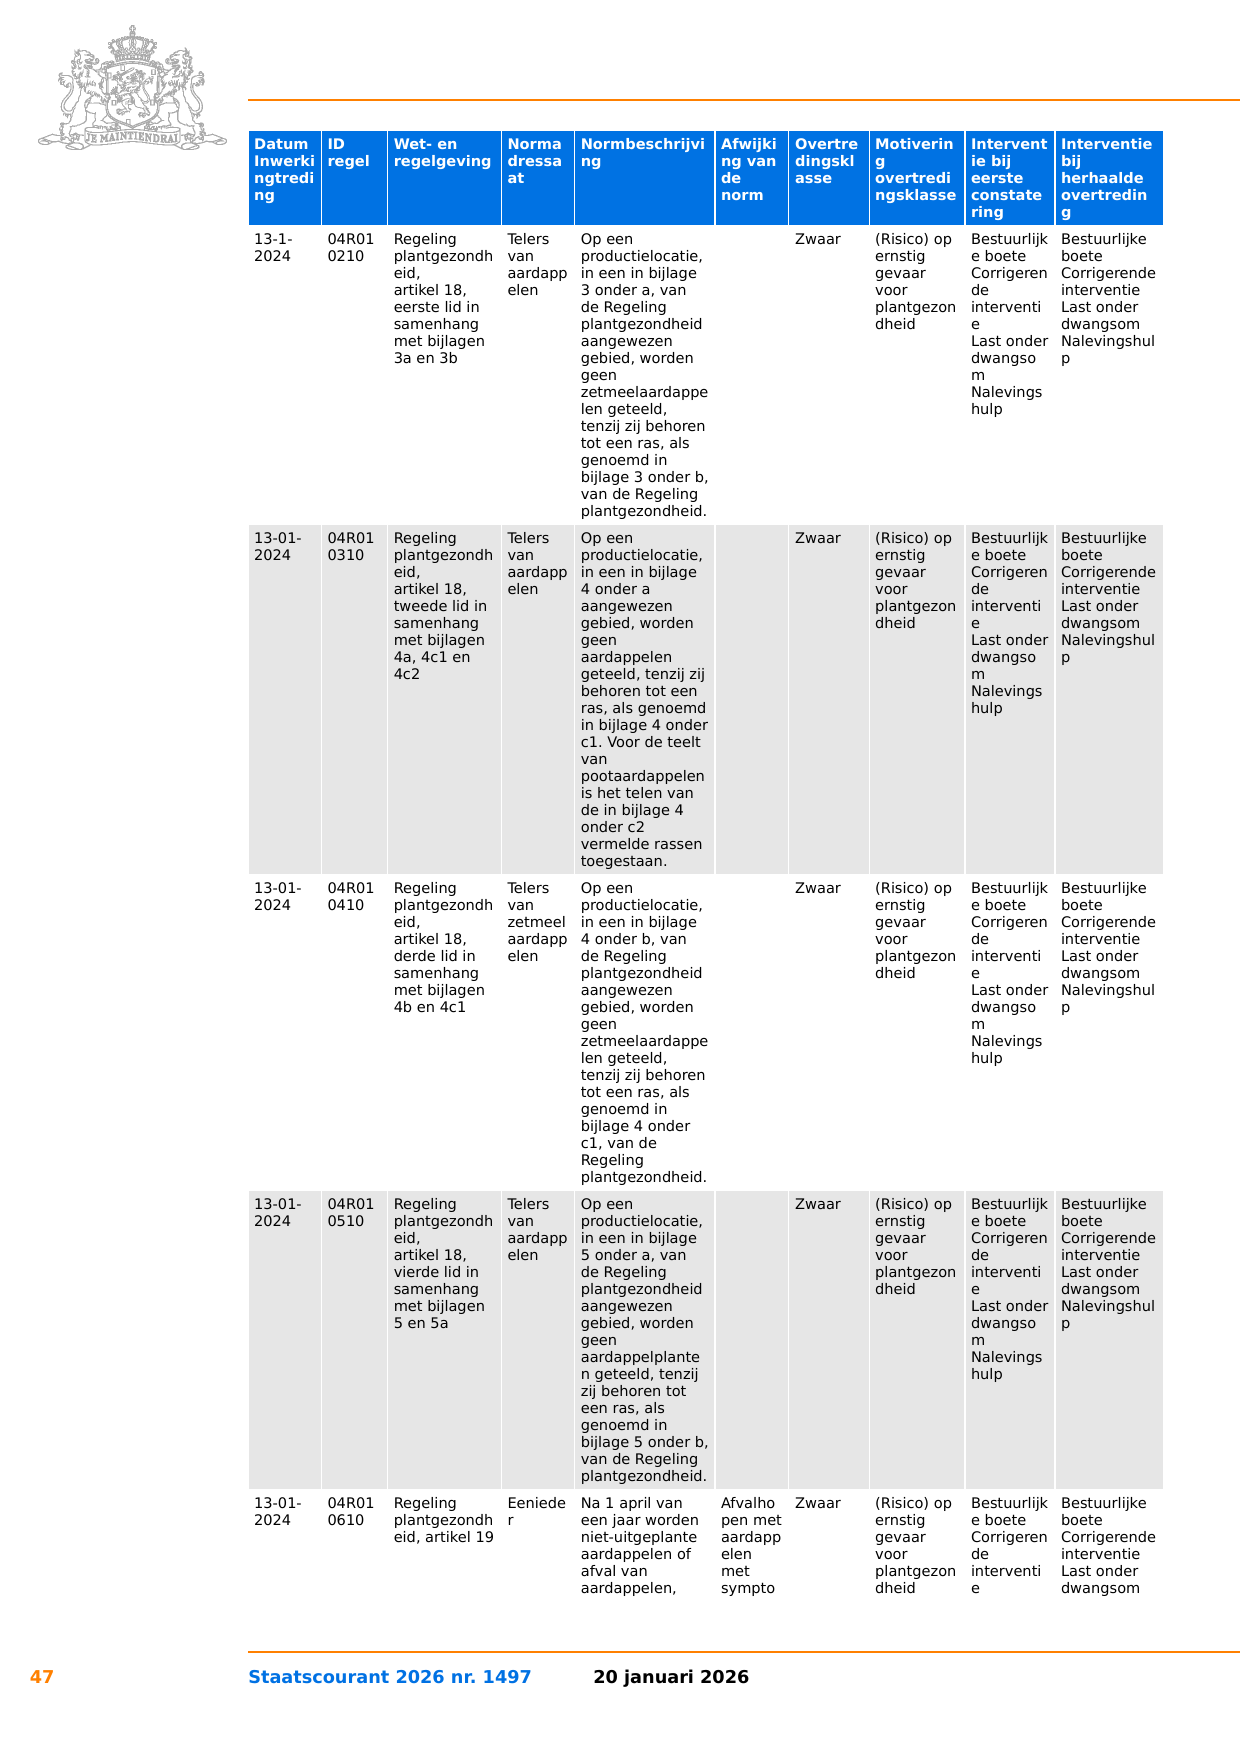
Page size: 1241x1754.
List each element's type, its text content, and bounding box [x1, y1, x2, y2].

table_header ID regel [322, 131, 387, 225]
table_cell 13-01-2024 [249, 1490, 321, 1602]
table_cell 04R010610 [322, 1490, 387, 1602]
table_cell Regeling plantgezondheid, artikel 18, eerste lid in samenhang met bijlagen 3a en 3b [388, 226, 501, 524]
table_header Afwijking van de norm [716, 131, 788, 225]
table_header Interventie bij herhaalde overtreding [1056, 131, 1163, 225]
table_cell [716, 875, 788, 1190]
table_cell [716, 226, 788, 524]
table_cell Bestuurlijke boete Corrigerende interventie Last onder dwangsom Nalevingshulp [1056, 1191, 1163, 1489]
table_header Overtredingsklasse [789, 131, 869, 225]
table_cell Bestuurlijke boete Corrigerende interventie Last onder dwangsom Nalevingshulp [966, 1191, 1054, 1489]
table_cell Telers van zetmeelaardappelen [502, 875, 574, 1190]
table_cell Op een productielocatie, in een in bijlage 3 onder a, van de Regeling plantgezondheid aangewezen gebied, worden geen zetmeelaardappelen geteeld, tenzij zij behoren tot een ras, als genoemd in bijlage 3 onder b, van de Regeling plantgezondheid. [575, 226, 714, 524]
table_cell 13-01-2024 [249, 875, 321, 1190]
table_cell Bestuurlijke boete Corrigerende interventie Last onder dwangsom Nalevingshulp [966, 525, 1054, 874]
table_cell Bestuurlijke boete Corrigerende interventie Last onder dwangsom Nalevingshulp [1056, 525, 1163, 874]
table_header Motivering overtredingsklasse [870, 131, 964, 225]
table_cell Bestuurlijke boete Corrigerende interventie Last onder dwangsom [1056, 1490, 1163, 1602]
table_cell [716, 525, 788, 874]
table_cell Zwaar [789, 226, 869, 524]
table_cell Regeling plantgezondheid, artikel 18, tweede lid in samenhang met bijlagen 4a, 4c1 en 4c2 [388, 525, 501, 874]
table_cell 13-1-2024 [249, 226, 321, 524]
table_cell Zwaar [789, 525, 869, 874]
table_cell Afvalhopen met aardappelen met sympto [716, 1490, 788, 1602]
table_header Wet- en regelgeving [388, 131, 501, 225]
table_cell (Risico) op ernstig gevaar voor plantgezondheid [870, 1490, 964, 1602]
table_cell (Risico) op ernstig gevaar voor plantgezondheid [870, 875, 964, 1190]
table_cell Regeling plantgezondheid, artikel 18, vierde lid in samenhang met bijlagen 5 en 5a [388, 1191, 501, 1489]
table_cell Bestuurlijke boete Corrigerende interventie Last onder dwangsom Nalevingshulp [1056, 226, 1163, 524]
table_header Normadressaat [502, 131, 574, 225]
table_cell Op een productielocatie, in een in bijlage 4 onder b, van de Regeling plantgezondheid aangewezen gebied, worden geen zetmeelaardappelen geteeld, tenzij zij behoren tot een ras, als genoemd in bijlage 4 onder c1, van de Regeling plantgezondheid. [575, 875, 714, 1190]
table_cell Zwaar [789, 1490, 869, 1602]
picture [38, 25, 227, 150]
table_cell (Risico) op ernstig gevaar voor plantgezondheid [870, 525, 964, 874]
table_cell Regeling plantgezondheid, artikel 19 [388, 1490, 501, 1602]
table_cell 04R010510 [322, 1191, 387, 1489]
table_cell [716, 1191, 788, 1489]
table_header Normbeschrijving [575, 131, 714, 225]
table_cell (Risico) op ernstig gevaar voor plantgezondheid [870, 226, 964, 524]
table_header Datum Inwerkingtreding [249, 131, 321, 225]
table_cell Telers van aardappelen [502, 1191, 574, 1489]
table_cell Telers van aardappelen [502, 226, 574, 524]
table_cell Bestuurlijke boete Corrigerende interventie [966, 1490, 1054, 1602]
table_cell Zwaar [789, 1191, 869, 1489]
table_cell Bestuurlijke boete Corrigerende interventie Last onder dwangsom Nalevingshulp [1056, 875, 1163, 1190]
table_cell Eenieder [502, 1490, 574, 1602]
table_cell 04R010410 [322, 875, 387, 1190]
table_cell 04R010210 [322, 226, 387, 524]
table_cell Na 1 april van een jaar worden niet-uitgeplante aardappelen of afval van aardappelen, [575, 1490, 714, 1602]
table_cell Regeling plantgezondheid, artikel 18, derde lid in samenhang met bijlagen 4b en 4c1 [388, 875, 501, 1190]
table_cell Bestuurlijke boete Corrigerende interventie Last onder dwangsom Nalevingshulp [966, 875, 1054, 1190]
table_cell 04R010310 [322, 525, 387, 874]
table_cell 13-01-2024 [249, 1191, 321, 1489]
table_cell 13-01-2024 [249, 525, 321, 874]
table_cell Bestuurlijke boete Corrigerende interventie Last onder dwangsom Nalevingshulp [966, 226, 1054, 524]
table_cell Op een productielocatie, in een in bijlage 4 onder a aangewezen gebied, worden geen aardappelen geteeld, tenzij zij behoren tot een ras, als genoemd in bijlage 4 onder c1. Voor de teelt van pootaardappelen is het telen van de in bijlage 4 onder c2 vermelde rassen toegestaan. [575, 525, 714, 874]
table_cell Op een productielocatie, in een in bijlage 5 onder a, van de Regeling plantgezondheid aangewezen gebied, worden geen aardappelplanten geteeld, tenzij zij behoren tot een ras, als genoemd in bijlage 5 onder b, van de Regeling plantgezondheid. [575, 1191, 714, 1489]
table_cell Zwaar [789, 875, 869, 1190]
table_cell Telers van aardappelen [502, 525, 574, 874]
table_cell (Risico) op ernstig gevaar voor plantgezondheid [870, 1191, 964, 1489]
table_header Interventie bij eerste constatering [966, 131, 1054, 225]
